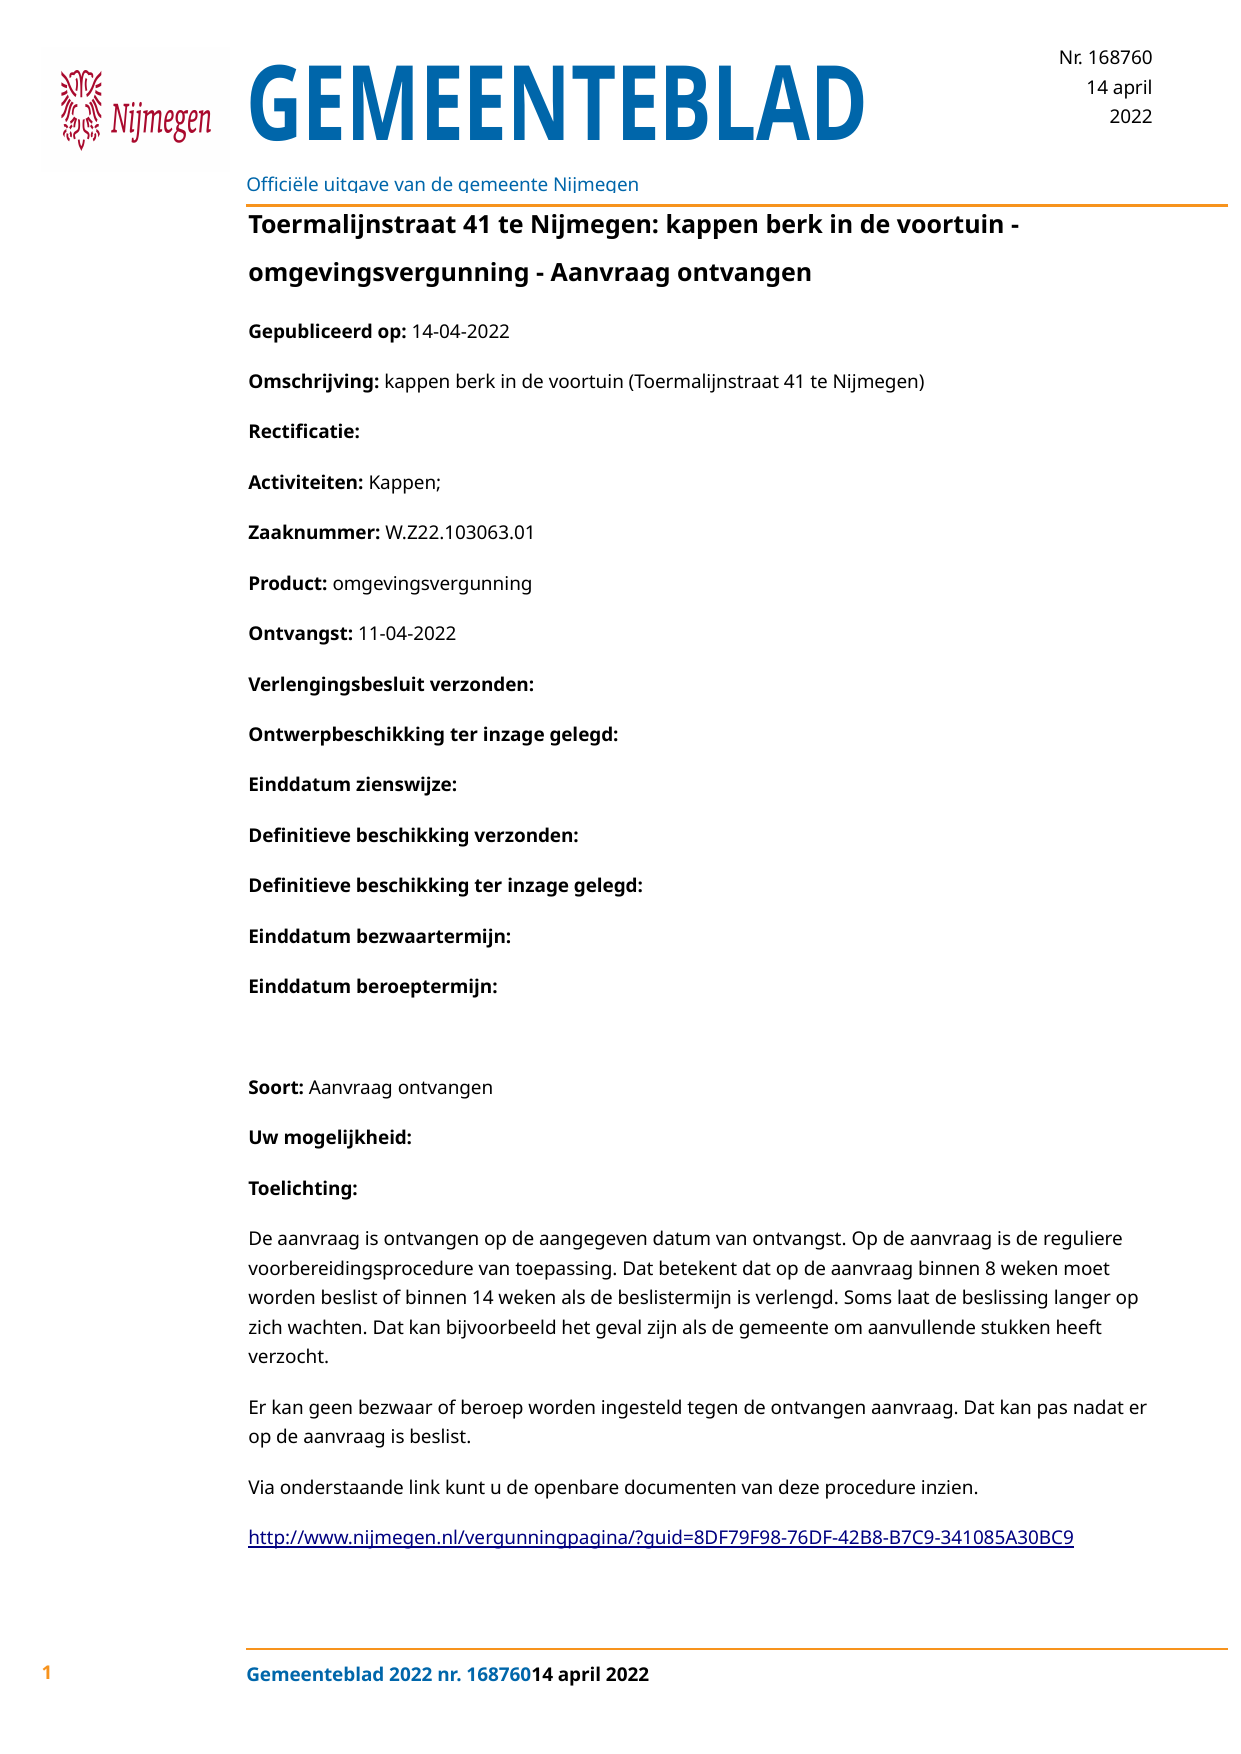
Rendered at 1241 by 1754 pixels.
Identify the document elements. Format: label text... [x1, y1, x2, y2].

text Rectificatie: [248, 419, 1152, 444]
text Definitieve beschikking ter inzage gelegd: [248, 872, 1152, 898]
text Toermalijnstraat 41 te Nijmegen: kappen berk in de voortuin - omgevingsvergunning - Aanvraag ontvangen [248, 207, 1152, 288]
text Ontvangst: 11-04-2022 [248, 620, 1152, 646]
text Via onderstaande link kunt u de openbare documenten van deze procedure inzien. [248, 1474, 1152, 1500]
text Einddatum beroeptermijn: [248, 973, 1152, 999]
text Er kan geen bezwaar of beroep worden ingesteld tegen de ontvangen aanvraag. Dat kan pas nadat er op de aanvraag is beslist. [248, 1394, 1152, 1449]
text Soort: Aanvraag ontvangen [248, 1074, 1152, 1100]
text Product: omgevingsvergunning [248, 570, 1152, 596]
text Omschrijving: kappen berk in de voortuin (Toermalijnstraat 41 te Nijmegen) [248, 368, 1152, 394]
text Einddatum bezwaartermijn: [248, 923, 1152, 949]
picture [41, 47, 231, 172]
text Activiteiten: Kappen; [248, 469, 1152, 495]
text Verlengingsbesluit verzonden: [248, 671, 1152, 697]
text Zaaknummer: W.Z22.103063.01 [248, 519, 1152, 545]
text Ontwerpbeschikking ter inzage gelegd: [248, 721, 1152, 747]
text De aanvraag is ontvangen op de aangegeven datum van ontvangst. Op de aanvraag is de reguliere voorbereidingsprocedure van toepassing. Dat betekent dat op de aanvraag binnen 8 weken moet worden beslist of binnen 14 weken als de beslistermijn is verlengd. Soms laat de beslissing langer op zich wachten. Dat kan bijvoorbeeld het geval zijn als de gemeente om aanvullende stukken heeft verzocht. [248, 1225, 1152, 1369]
text Uw mogelijkheid: [248, 1124, 1152, 1150]
text Einddatum zienswijze: [248, 772, 1152, 797]
text http://www.nijmegen.nl/vergunningpagina/?guid=8DF79F98-76DF-42B8-B7C9-341085A30BC9 [248, 1524, 1152, 1550]
text Definitieve beschikking verzonden: [248, 822, 1152, 848]
text Toelichting: [248, 1175, 1152, 1201]
text Gepubliceerd op: 14-04-2022 [248, 318, 1152, 344]
